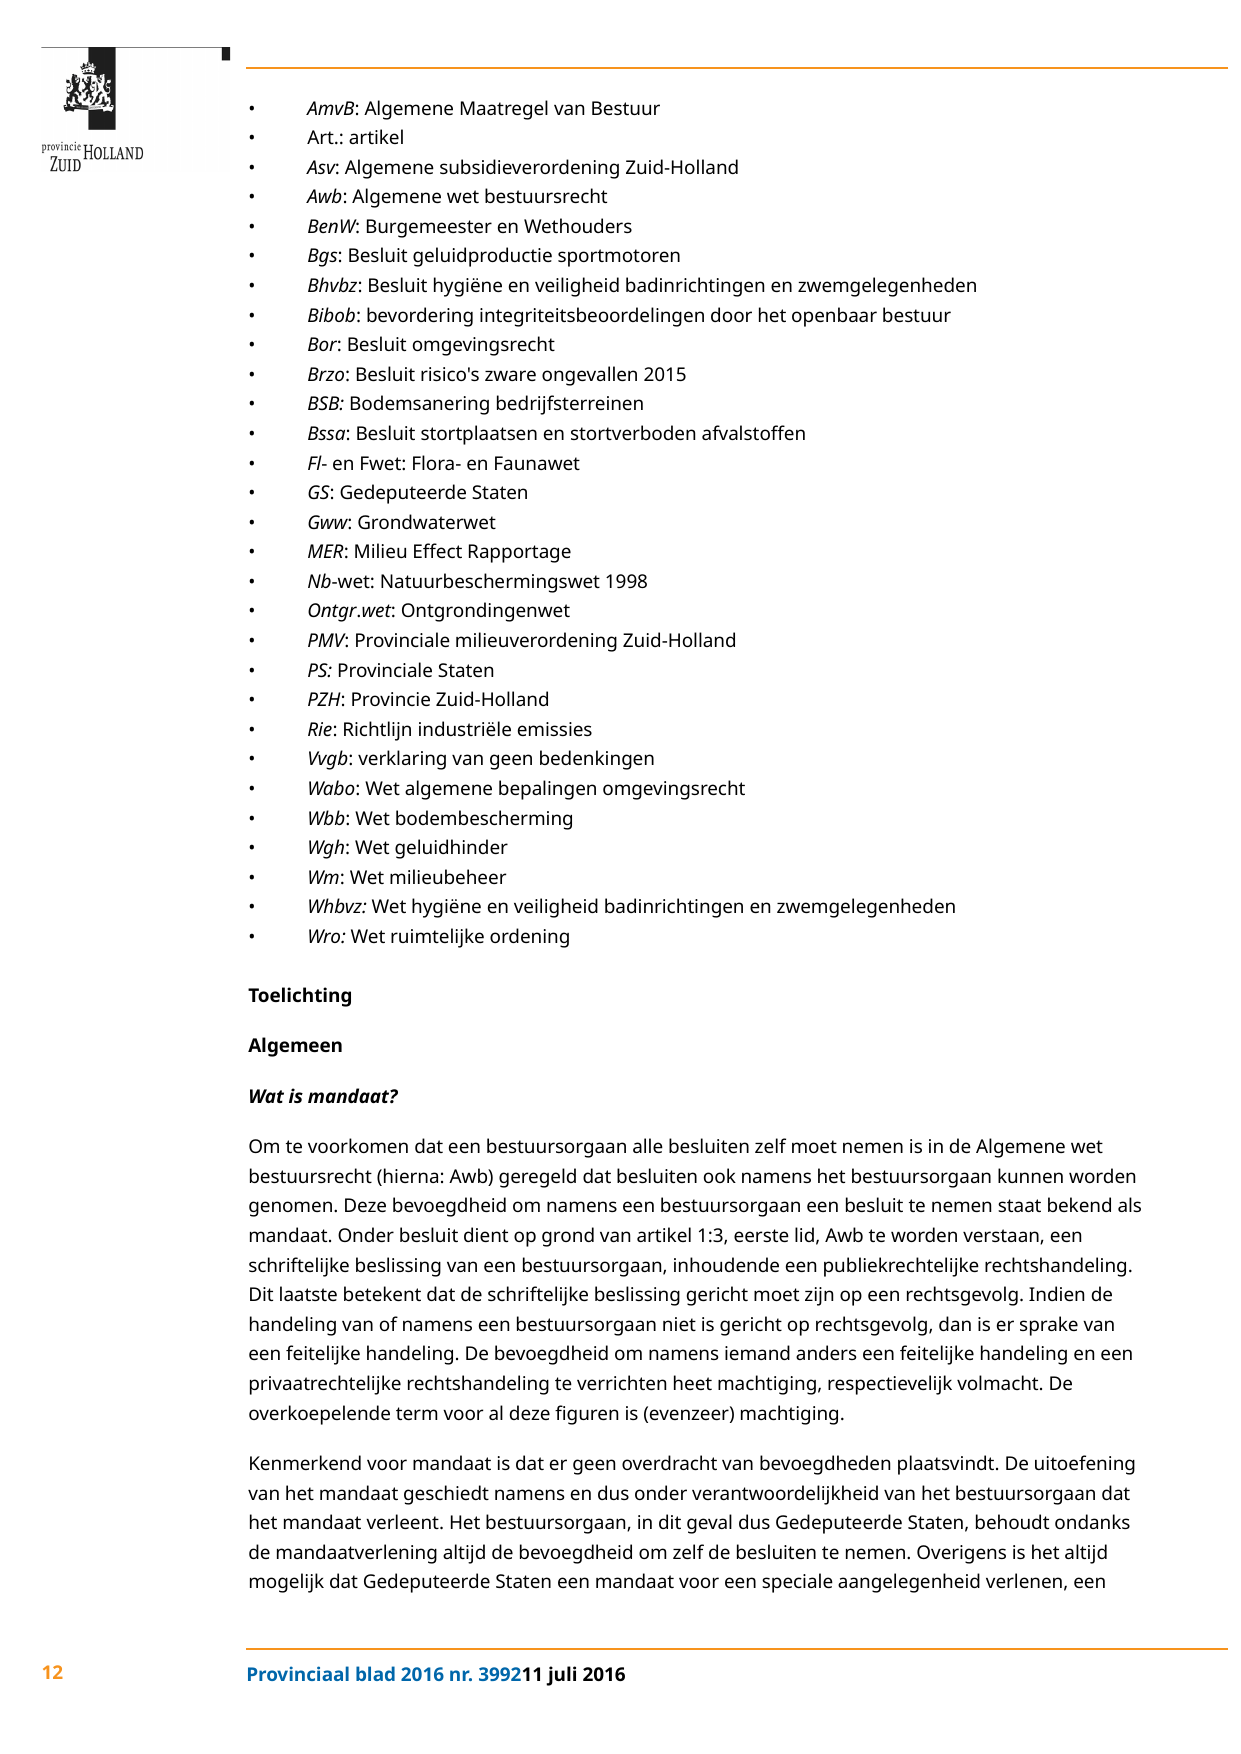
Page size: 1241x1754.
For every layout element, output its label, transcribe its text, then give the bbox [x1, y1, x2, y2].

text Algemeen [248, 1033, 1152, 1058]
list AmvB: Algemene Maatregel van Bestuur [248, 95, 1152, 121]
list Wm: Wet milieubeheer [248, 864, 1152, 890]
list PZH: Provincie Zuid-Holland [248, 686, 1152, 712]
list Fl- en Fwet: Flora- en Faunawet [248, 450, 1152, 476]
list Art.: artikel [248, 124, 1152, 150]
list Ontgr.wet: Ontgrondingenwet [248, 598, 1152, 623]
list Bssa: Besluit stortplaatsen en stortverboden afvalstoffen [248, 420, 1152, 446]
list Nb-wet: Natuurbeschermingswet 1998 [248, 568, 1152, 594]
list Bor: Besluit omgevingsrecht [248, 331, 1152, 357]
list Rie: Richtlijn industriële emissies [248, 716, 1152, 742]
list Wbb: Wet bodembescherming [248, 805, 1152, 831]
list Bgs: Besluit geluidproductie sportmotoren [248, 243, 1152, 268]
text Kenmerkend voor mandaat is dat er geen overdracht van bevoegdheden plaatsvindt. De uitoefening van het mandaat geschiedt namens en dus onder verantwoordelijkheid van het bestuursorgaan dat het mandaat verleent. Het bestuursorgaan, in dit geval dus Gedeputeerde Staten, behoudt ondanks de mandaatverlening altijd de bevoegdheid om zelf de besluiten te nemen. Overigens is het altijd mogelijk dat Gedeputeerde Staten een mandaat voor een speciale aangelegenheid verlenen, een [248, 1450, 1152, 1594]
list GS: Gedeputeerde Staten [248, 479, 1152, 505]
list Wro: Wet ruimtelijke ordening [248, 923, 1152, 949]
list BSB: Bodemsanering bedrijfsterreinen [248, 391, 1152, 416]
list Awb: Algemene wet bestuursrecht [248, 183, 1152, 209]
list Wgh: Wet geluidhinder [248, 834, 1152, 860]
text Toelichting [248, 982, 1152, 1008]
list MER: Milieu Effect Rapportage [248, 538, 1152, 564]
text Om te voorkomen dat een bestuursorgaan alle besluiten zelf moet nemen is in de Algemene wet bestuursrecht (hierna: Awb) geregeld dat besluiten ook namens het bestuursorgaan kunnen worden genomen. Deze bevoegdheid om namens een bestuursorgaan een besluit te nemen staat bekend als mandaat. Onder besluit dient op grond van artikel 1:3, eerste lid, Awb te worden verstaan, een schriftelijke beslissing van een bestuursorgaan, inhoudende een publiekrechtelijke rechtshandeling. Dit laatste betekent dat de schriftelijke beslissing gericht moet zijn op een rechtsgevolg. Indien de handeling van of namens een bestuursorgaan niet is gericht op rechtsgevolg, dan is er sprake van een feitelijke handeling. De bevoegdheid om namens iemand anders een feitelijke handeling en een privaatrechtelijke rechtshandeling te verrichten heet machtiging, respectievelijk volmacht. De overkoepelende term voor al deze figuren is (evenzeer) machtiging. [248, 1133, 1152, 1426]
list Vvgb: verklaring van geen bedenkingen [248, 746, 1152, 771]
list Asv: Algemene subsidieverordening Zuid-Holland [248, 154, 1152, 180]
list Bhvbz: Besluit hygiëne en veiligheid badinrichtingen en zwemgelegenheden [248, 272, 1152, 298]
list PMV: Provinciale milieuverordening Zuid-Holland [248, 627, 1152, 653]
text Wat is mandaat? [248, 1083, 1152, 1109]
list Whbvz: Wet hygiëne en veiligheid badinrichtingen en zwemgelegenheden [248, 893, 1152, 919]
list Gww: Grondwaterwet [248, 509, 1152, 535]
list Brzo: Besluit risico's zware ongevallen 2015 [248, 361, 1152, 387]
list PS: Provinciale Staten [248, 657, 1152, 683]
list BenW: Burgemeester en Wethouders [248, 213, 1152, 239]
list Bibob: bevordering integriteitsbeoordelingen door het openbaar bestuur [248, 302, 1152, 328]
picture [41, 47, 231, 172]
list Wabo: Wet algemene bepalingen omgevingsrecht [248, 775, 1152, 801]
